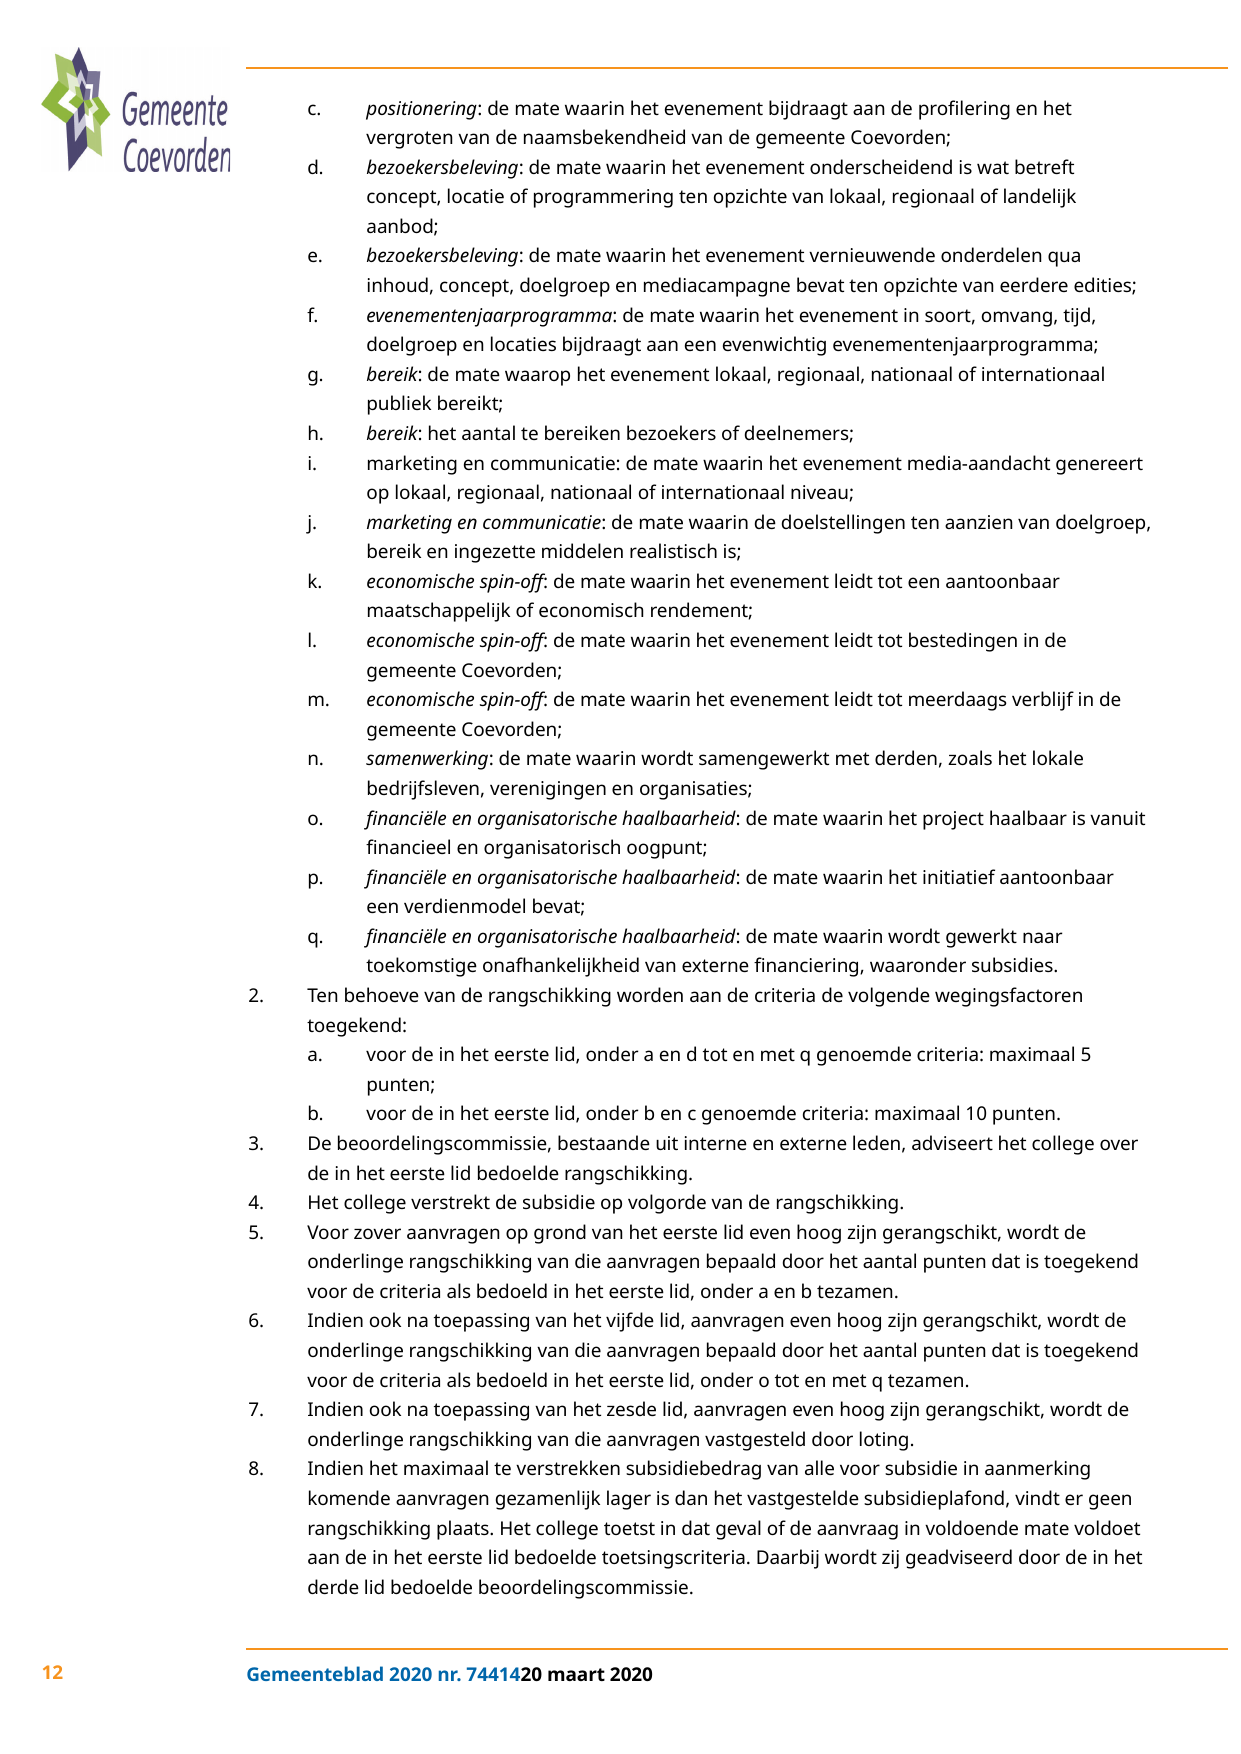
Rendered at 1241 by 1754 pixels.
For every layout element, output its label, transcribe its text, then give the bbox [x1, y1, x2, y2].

list financiële en organisatorische haalbaarheid: de mate waarin wordt gewerkt naar toekomstige onafhankelijkheid van externe financiering, waaronder subsidies. [307, 923, 1152, 978]
list Ten behoeve van de rangschikking worden aan de criteria de volgende wegingsfactoren toegekend: [248, 982, 1152, 1038]
list economische spin-off: de mate waarin het evenement leidt tot meerdaags verblijf in de gemeente Coevorden; [307, 686, 1152, 742]
list De beoordelingscommissie, bestaande uit interne en externe leden, adviseert het college over de in het eerste lid bedoelde rangschikking. [248, 1130, 1152, 1186]
list financiële en organisatorische haalbaarheid: de mate waarin het project haalbaar is vanuit financieel en organisatorisch oogpunt; [307, 805, 1152, 860]
list Voor zover aanvragen op grond van het eerste lid even hoog zijn gerangschikt, wordt de onderlinge rangschikking van die aanvragen bepaald door het aantal punten dat is toegekend voor de criteria als bedoeld in het eerste lid, onder a en b tezamen. [248, 1219, 1152, 1304]
list bereik: de mate waarop het evenement lokaal, regionaal, nationaal of internationaal publiek bereikt; [307, 361, 1152, 416]
list economische spin-off: de mate waarin het evenement leidt tot een aantoonbaar maatschappelijk of economisch rendement; [307, 568, 1152, 623]
list positionering: de mate waarin het evenement bijdraagt aan de profilering en het vergroten van de naamsbekendheid van de gemeente Coevorden; [307, 95, 1152, 150]
picture [41, 47, 231, 172]
list marketing en communicatie: de mate waarin het evenement media-aandacht genereert op lokaal, regionaal, nationaal of internationaal niveau; [307, 450, 1152, 505]
list bezoekersbeleving: de mate waarin het evenement vernieuwende onderdelen qua inhoud, concept, doelgroep en mediacampagne bevat ten opzichte van eerdere edities; [307, 243, 1152, 298]
list bezoekersbeleving: de mate waarin het evenement onderscheidend is wat betreft concept, locatie of programmering ten opzichte van lokaal, regionaal of landelijk aanbod; [307, 154, 1152, 239]
list bereik: het aantal te bereiken bezoekers of deelnemers; [307, 420, 1152, 446]
list Indien ook na toepassing van het vijfde lid, aanvragen even hoog zijn gerangschikt, wordt de onderlinge rangschikking van die aanvragen bepaald door het aantal punten dat is toegekend voor de criteria als bedoeld in het eerste lid, onder o tot en met q tezamen. [248, 1308, 1152, 1393]
list voor de in het eerste lid, onder b en c genoemde criteria: maximaal 10 punten. [307, 1101, 1152, 1126]
list samenwerking: de mate waarin wordt samengewerkt met derden, zoals het lokale bedrijfsleven, verenigingen en organisaties; [307, 746, 1152, 801]
list Het college verstrekt de subsidie op volgorde van de rangschikking. [248, 1189, 1152, 1215]
list economische spin-off: de mate waarin het evenement leidt tot bestedingen in de gemeente Coevorden; [307, 627, 1152, 683]
list evenementenjaarprogramma: de mate waarin het evenement in soort, omvang, tijd, doelgroep en locaties bijdraagt aan een evenwichtig evenementenjaarprogramma; [307, 302, 1152, 357]
list financiële en organisatorische haalbaarheid: de mate waarin het initiatief aantoonbaar een verdienmodel bevat; [307, 864, 1152, 919]
list marketing en communicatie: de mate waarin de doelstellingen ten aanzien van doelgroep, bereik en ingezette middelen realistisch is; [307, 509, 1152, 564]
list voor de in het eerste lid, onder a en d tot en met q genoemde criteria: maximaal 5 punten; [307, 1041, 1152, 1097]
list Indien het maximaal te verstrekken subsidiebedrag van alle voor subsidie in aanmerking komende aanvragen gezamenlijk lager is dan het vastgestelde subsidieplafond, vindt er geen rangschikking plaats. Het college toetst in dat geval of de aanvraag in voldoende mate voldoet aan de in het eerste lid bedoelde toetsingscriteria. Daarbij wordt zij geadviseerd door de in het derde lid bedoelde beoordelingscommissie. [248, 1456, 1152, 1600]
list Indien ook na toepassing van het zesde lid, aanvragen even hoog zijn gerangschikt, wordt de onderlinge rangschikking van die aanvragen vastgesteld door loting. [248, 1396, 1152, 1452]
